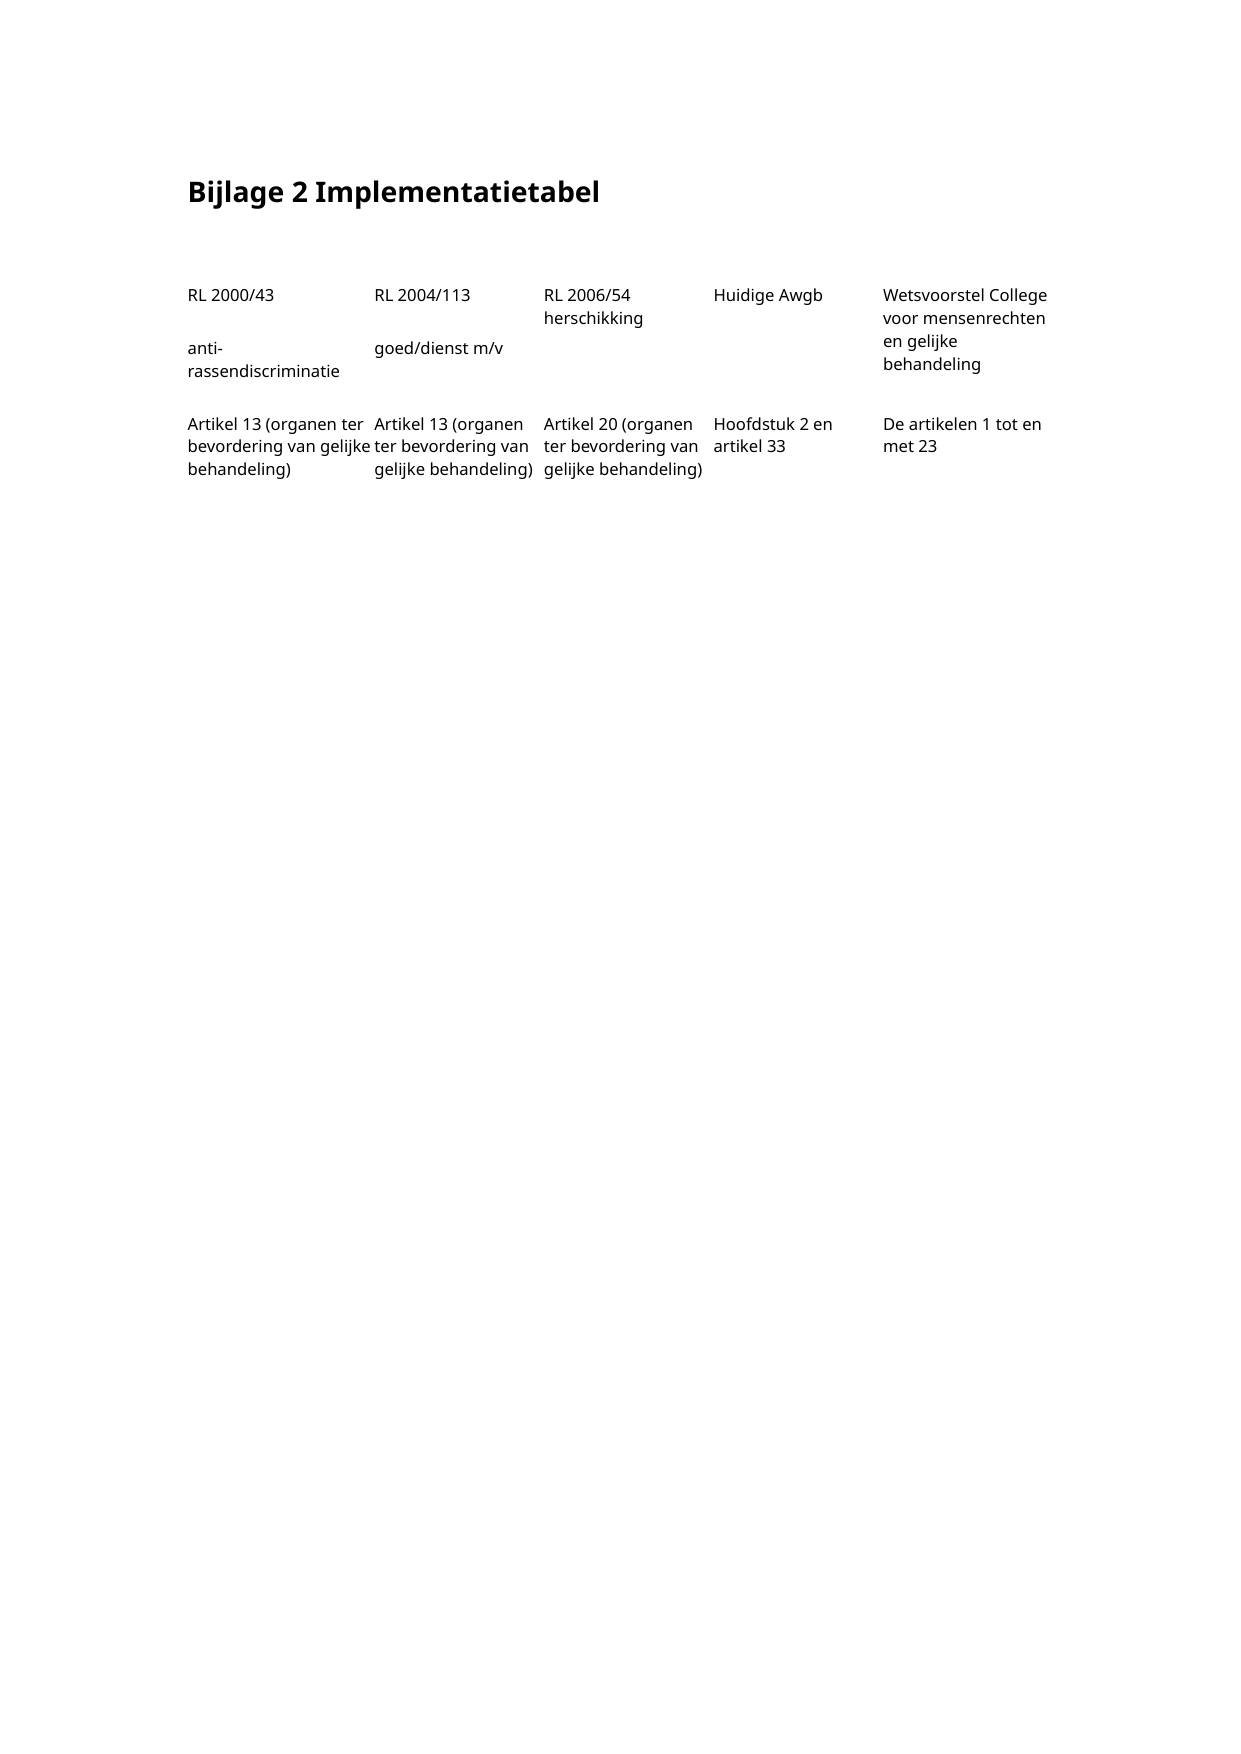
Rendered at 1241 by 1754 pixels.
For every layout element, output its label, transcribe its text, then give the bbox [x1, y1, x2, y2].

table_header RL 2000/43 anti-rassendiscriminatie [188, 284, 374, 412]
table_header Wetsvoorstel College voor mensenrechten en gelijke behandeling [883, 284, 1053, 412]
subtitle Bijlage 2 Implementatietabel [187, 172, 1053, 211]
table_cell Hoofdstuk 2 en artikel 33 [713, 412, 883, 510]
table_cell De artikelen 1 tot en met 23 [883, 412, 1053, 510]
table_cell Artikel 20 (organen ter bevordering van gelijke behandeling) [544, 412, 713, 510]
table_header Huidige Awgb [713, 284, 883, 412]
table_cell Artikel 13 (organen ter bevordering van gelijke behandeling) [374, 412, 544, 510]
table_header RL 2006/54 herschikking [544, 284, 713, 412]
table_cell Artikel 13 (organen ter bevordering van gelijke behandeling) [188, 412, 374, 510]
table_header RL 2004/113 goed/dienst m/v [374, 284, 544, 412]
